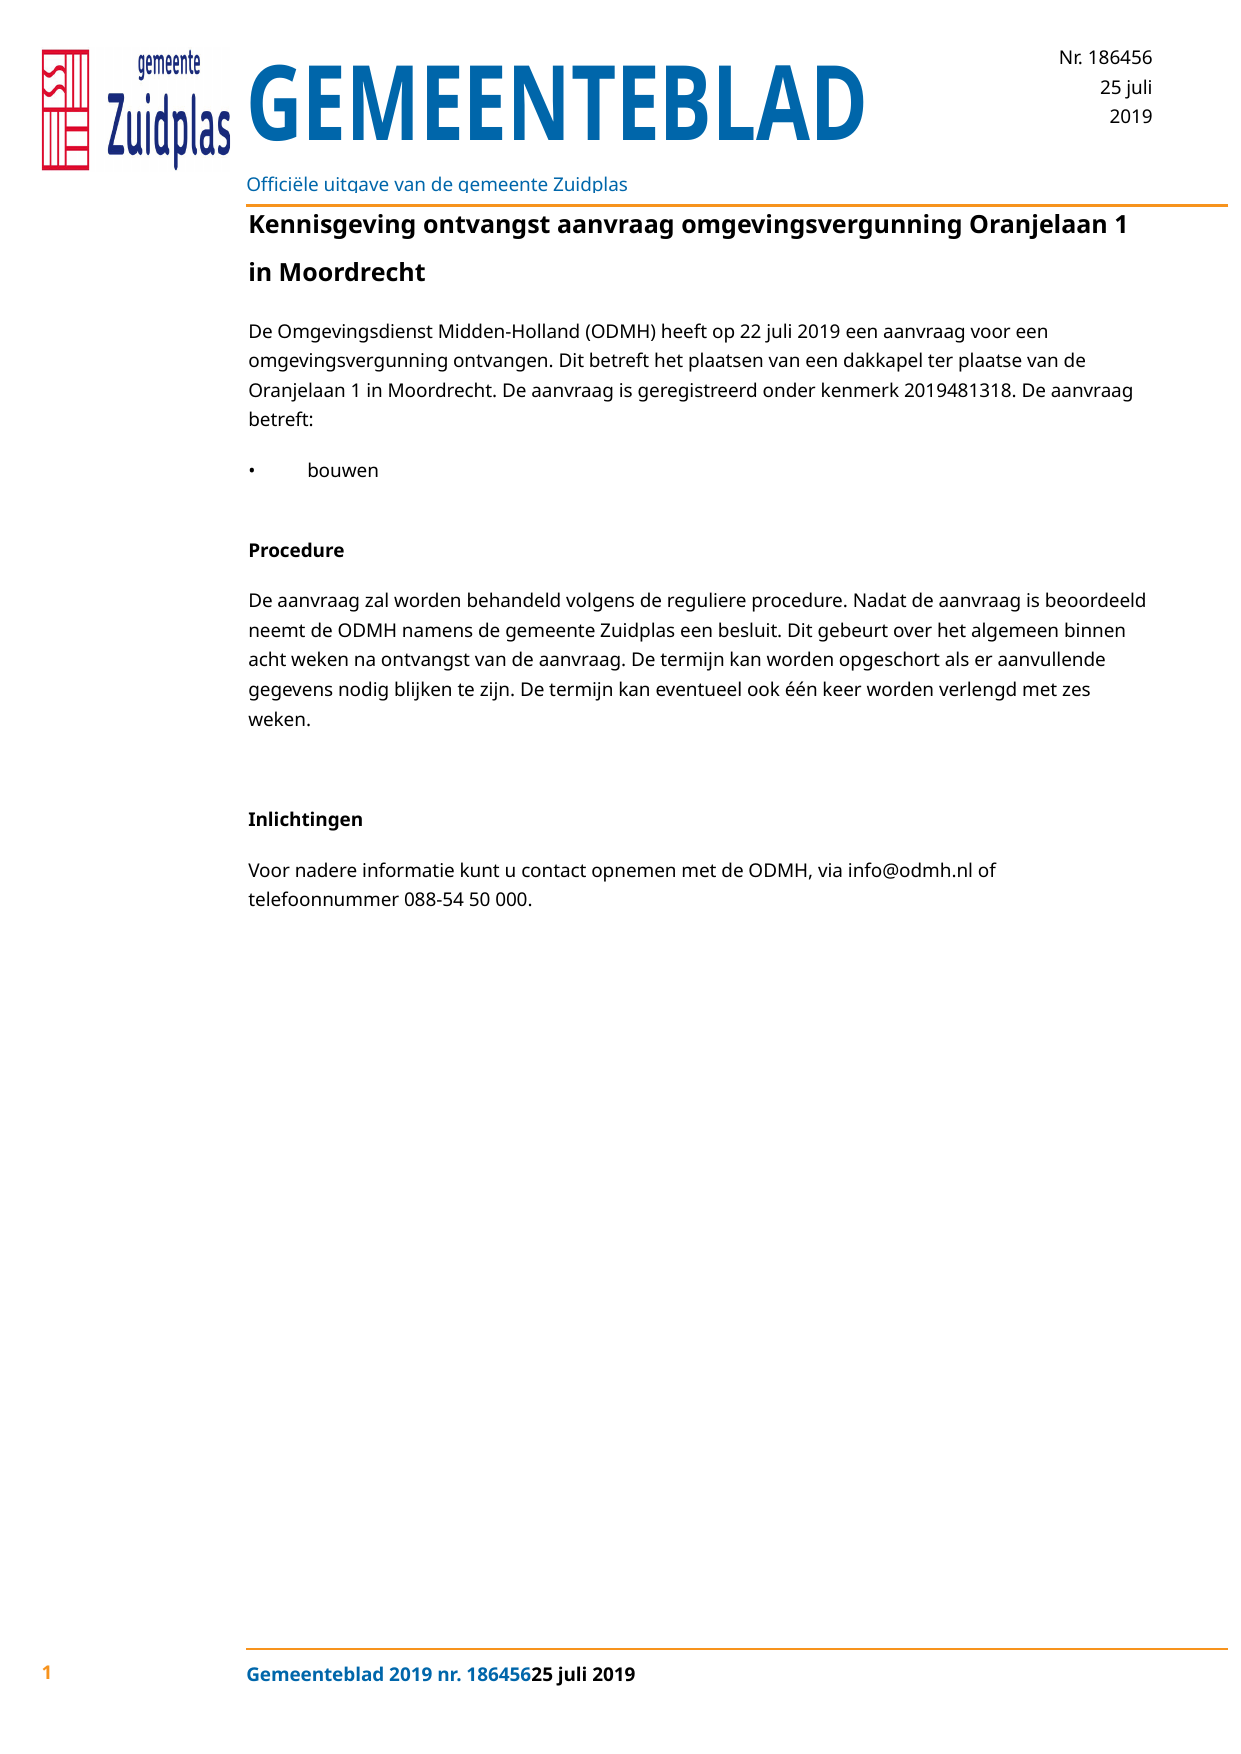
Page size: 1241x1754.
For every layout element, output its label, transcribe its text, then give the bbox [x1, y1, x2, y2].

text De aanvraag zal worden behandeld volgens de reguliere procedure. Nadat de aanvraag is beoordeeld neemt de ODMH namens de gemeente Zuidplas een besluit. Dit gebeurt over het algemeen binnen acht weken na ontvangst van de aanvraag. De termijn kan worden opgeschort als er aanvullende gegevens nodig blijken te zijn. De termijn kan eventueel ook één keer worden verlengd met zes weken. [248, 587, 1152, 732]
list bouwen [248, 457, 1152, 483]
text Procedure [248, 537, 1152, 563]
text Kennisgeving ontvangst aanvraag omgevingsvergunning Oranjelaan 1 in Moordrecht [248, 207, 1152, 288]
picture [41, 47, 231, 172]
text Voor nadere informatie kunt u contact opnemen met de ODMH, via info@odmh.nl of telefoonnummer 088-54 50 000. [248, 857, 1152, 912]
text De Omgevingsdienst Midden-Holland (ODMH) heeft op 22 juli 2019 een aanvraag voor een omgevingsvergunning ontvangen. Dit betreft het plaatsen van een dakkapel ter plaatse van de Oranjelaan 1 in Moordrecht. De aanvraag is geregistreerd onder kenmerk 2019481318. De aanvraag betreft: [248, 318, 1152, 432]
text Inlichtingen [248, 807, 1152, 832]
